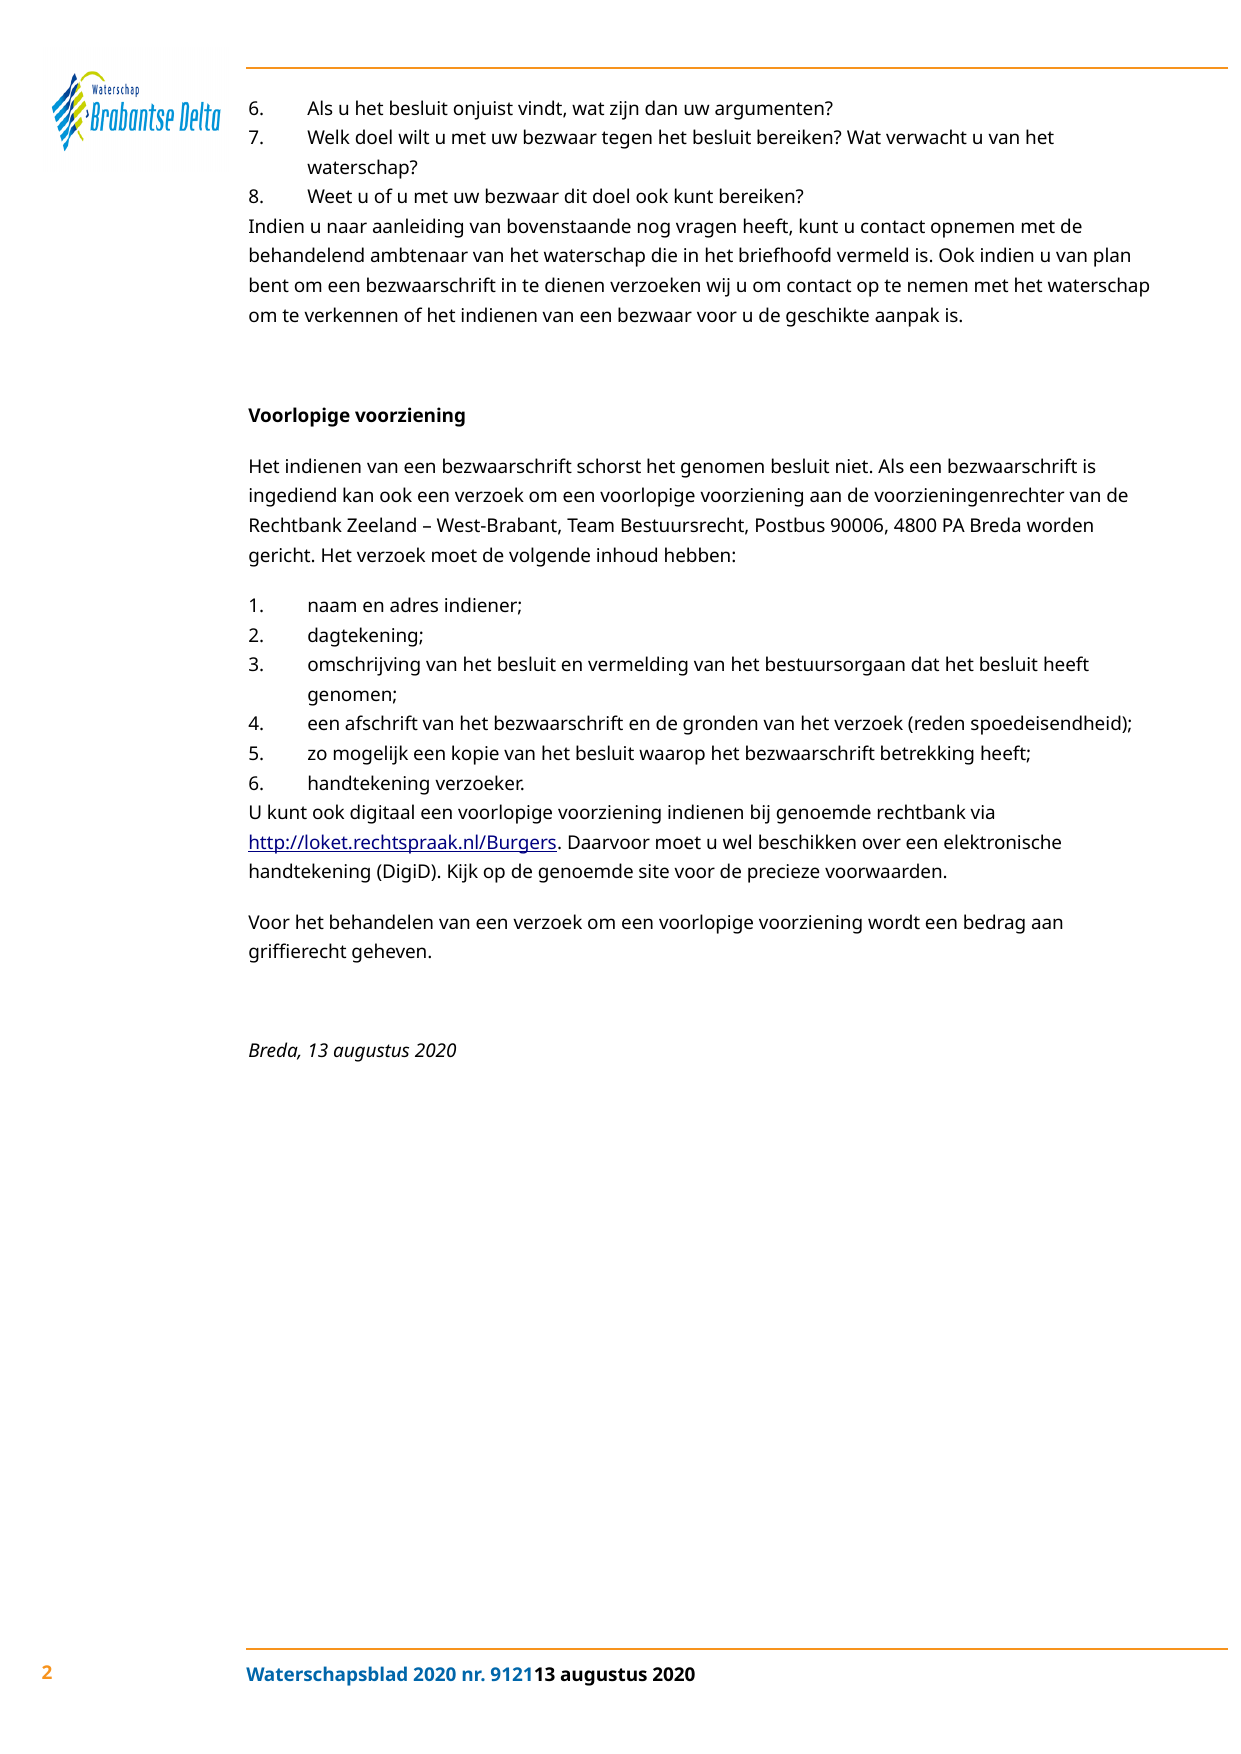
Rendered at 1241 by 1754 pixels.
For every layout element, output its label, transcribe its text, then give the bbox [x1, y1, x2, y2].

list een afschrift van het bezwaarschrift en de gronden van het verzoek (reden spoedeisendheid); [248, 711, 1152, 736]
list Welk doel wilt u met uw bezwaar tegen het besluit bereiken? Wat verwacht u van het waterschap? [248, 124, 1152, 180]
list Weet u of u met uw bezwaar dit doel ook kunt bereiken? [248, 183, 1152, 209]
text U kunt ook digitaal een voorlopige voorziening indienen bij genoemde rechtbank via http://loket.rechtspraak.nl/Burgers. Daarvoor moet u wel beschikken over een elektronische handtekening (DigiD). Kijk op de genoemde site voor de precieze voorwaarden. [248, 799, 1152, 884]
list dagtekening; [248, 622, 1152, 648]
list handtekening verzoeker. [248, 770, 1152, 796]
text Het indienen van een bezwaarschrift schorst het genomen besluit niet. Als een bezwaarschrift is ingediend kan ook een verzoek om een voorlopige voorziening aan de voorzieningenrechter van de Rechtbank Zeeland – West-Brabant, Team Bestuursrecht, Postbus 90006, 4800 PA Breda worden gericht. Het verzoek moet de volgende inhoud hebben: [248, 453, 1152, 568]
picture [41, 47, 231, 172]
text Breda, 13 augustus 2020 [248, 1037, 1152, 1062]
text Voor het behandelen van een verzoek om een voorlopige voorziening wordt een bedrag aan griffierecht geheven. [248, 909, 1152, 964]
list omschrijving van het besluit en vermelding van het bestuursorgaan dat het besluit heeft genomen; [248, 651, 1152, 707]
text Indien u naar aanleiding van bovenstaande nog vragen heeft, kunt u contact opnemen met de behandelend ambtenaar van het waterschap die in het briefhoofd vermeld is. Ook indien u van plan bent om een bezwaarschrift in te dienen verzoeken wij u om contact op te nemen met het waterschap om te verkennen of het indienen van een bezwaar voor u de geschikte aanpak is. [248, 213, 1152, 328]
list naam en adres indiener; [248, 592, 1152, 618]
list Als u het besluit onjuist vindt, wat zijn dan uw argumenten? [248, 95, 1152, 121]
text Voorlopige voorziening [248, 403, 1152, 428]
list zo mogelijk een kopie van het besluit waarop het bezwaarschrift betrekking heeft; [248, 740, 1152, 766]
